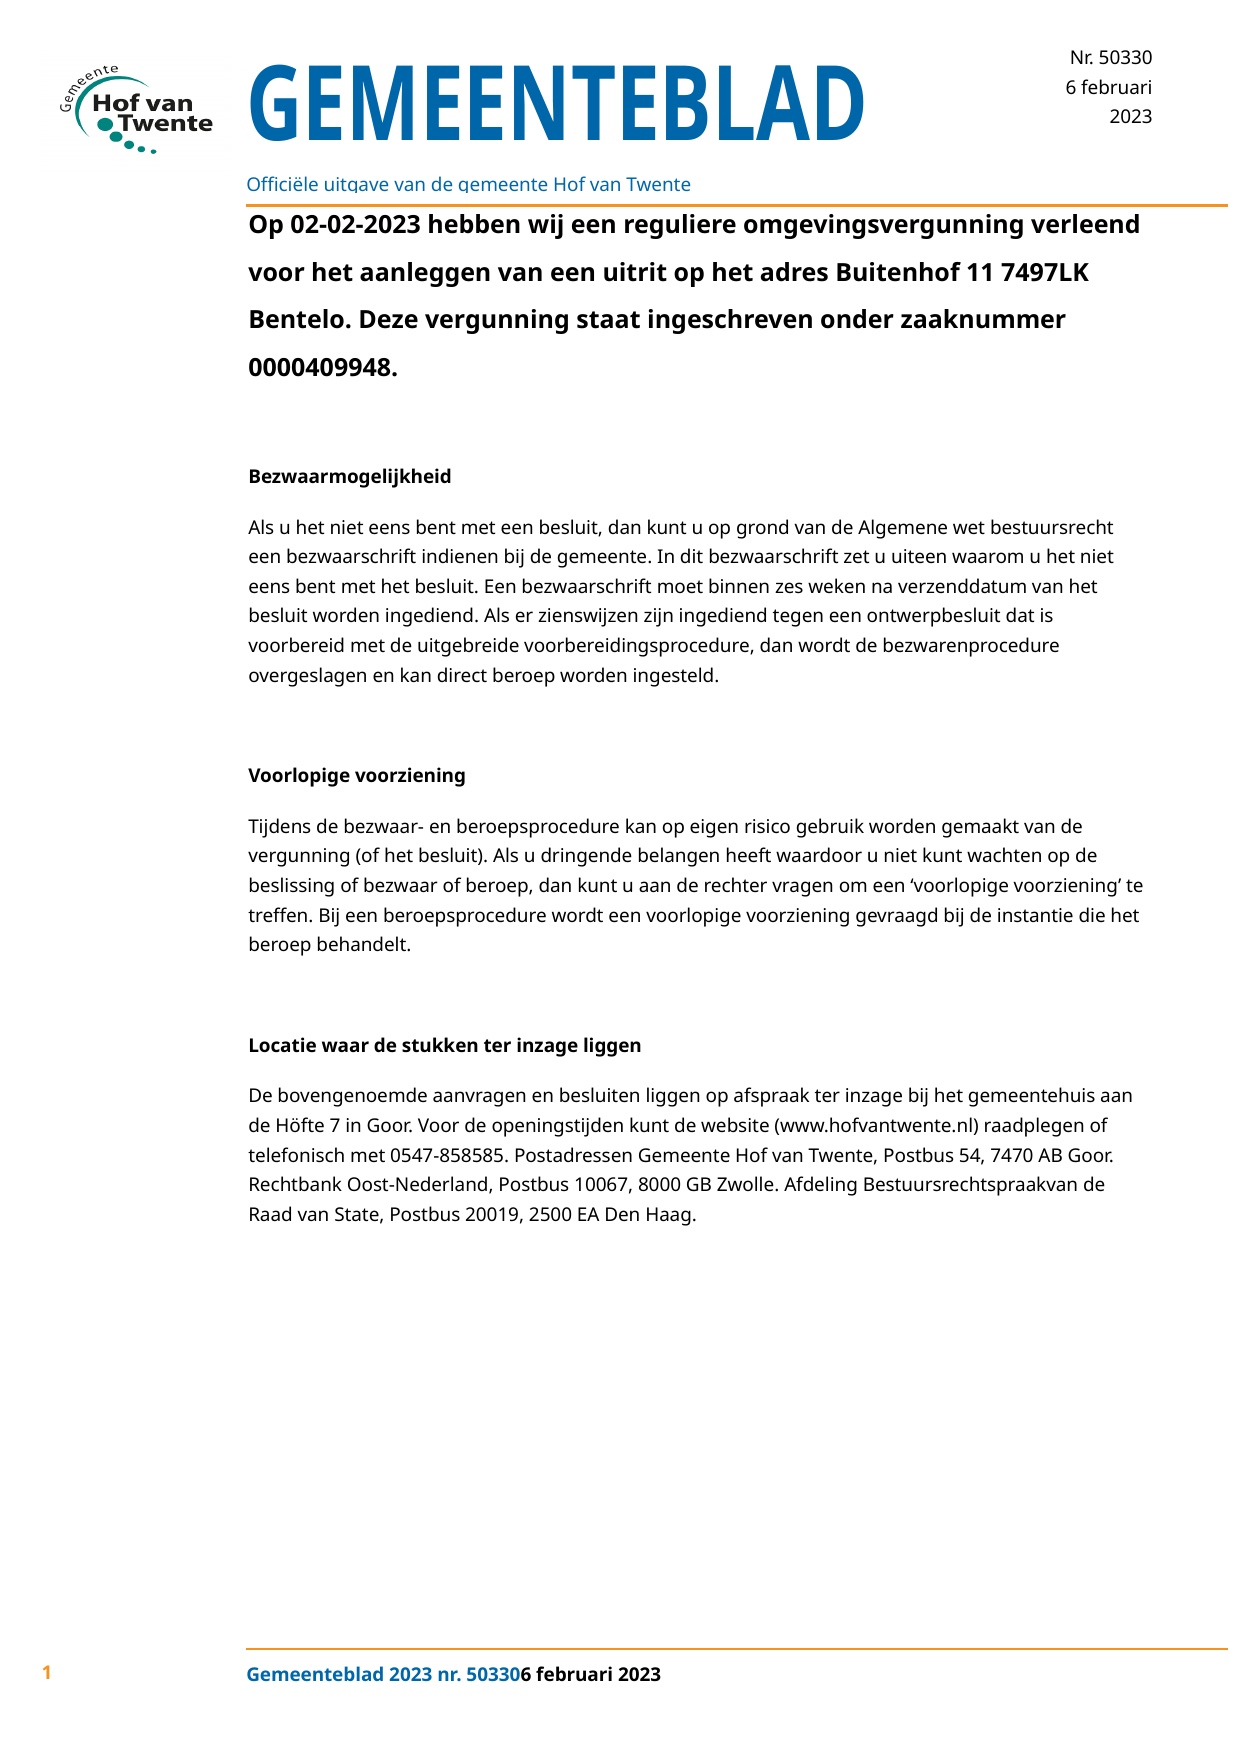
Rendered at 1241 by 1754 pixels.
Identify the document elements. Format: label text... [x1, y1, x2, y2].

text Locatie waar de stukken ter inzage liggen [248, 1032, 1152, 1058]
text Voorlopige voorziening [248, 763, 1152, 788]
text De bovengenoemde aanvragen en besluiten liggen op afspraak ter inzage bij het gemeentehuis aan de Höfte 7 in Goor. Voor de openingstijden kunt de website (www.hofvantwente.nl) raadplegen of telefonisch met 0547-858585. Postadressen Gemeente Hof van Twente, Postbus 54, 7470 AB Goor. Rechtbank Oost-Nederland, Postbus 10067, 8000 GB Zwolle. Afdeling Bestuursrechtspraakvan de Raad van State, Postbus 20019, 2500 EA Den Haag. [248, 1083, 1152, 1227]
text Als u het niet eens bent met een besluit, dan kunt u op grond van de Algemene wet bestuursrecht een bezwaarschrift indienen bij de gemeente. In dit bezwaarschrift zet u uiteen waarom u het niet eens bent met het besluit. Een bezwaarschrift moet binnen zes weken na verzenddatum van het besluit worden ingediend. Als er zienswijzen zijn ingediend tegen een ontwerpbesluit dat is voorbereid met de uitgebreide voorbereidingsprocedure, dan wordt de bezwarenprocedure overgeslagen en kan direct beroep worden ingesteld. [248, 514, 1152, 688]
text Bezwaarmogelijkheid [248, 463, 1152, 489]
text Op 02-02-2023 hebben wij een reguliere omgevingsvergunning verleend voor het aanleggen van een uitrit op het adres Buitenhof 11 7497LK Bentelo. Deze vergunning staat ingeschreven onder zaaknummer 0000409948. [248, 207, 1152, 384]
text Tijdens de bezwaar- en beroepsprocedure kan op eigen risico gebruik worden gemaakt van de vergunning (of het besluit). Als u dringende belangen heeft waardoor u niet kunt wachten op de beslissing of bezwaar of beroep, dan kunt u aan de rechter vragen om een ‘voorlopige voorziening’ te treffen. Bij een beroepsprocedure wordt een voorlopige voorziening gevraagd bij de instantie die het beroep behandelt. [248, 813, 1152, 957]
picture [41, 47, 231, 172]
